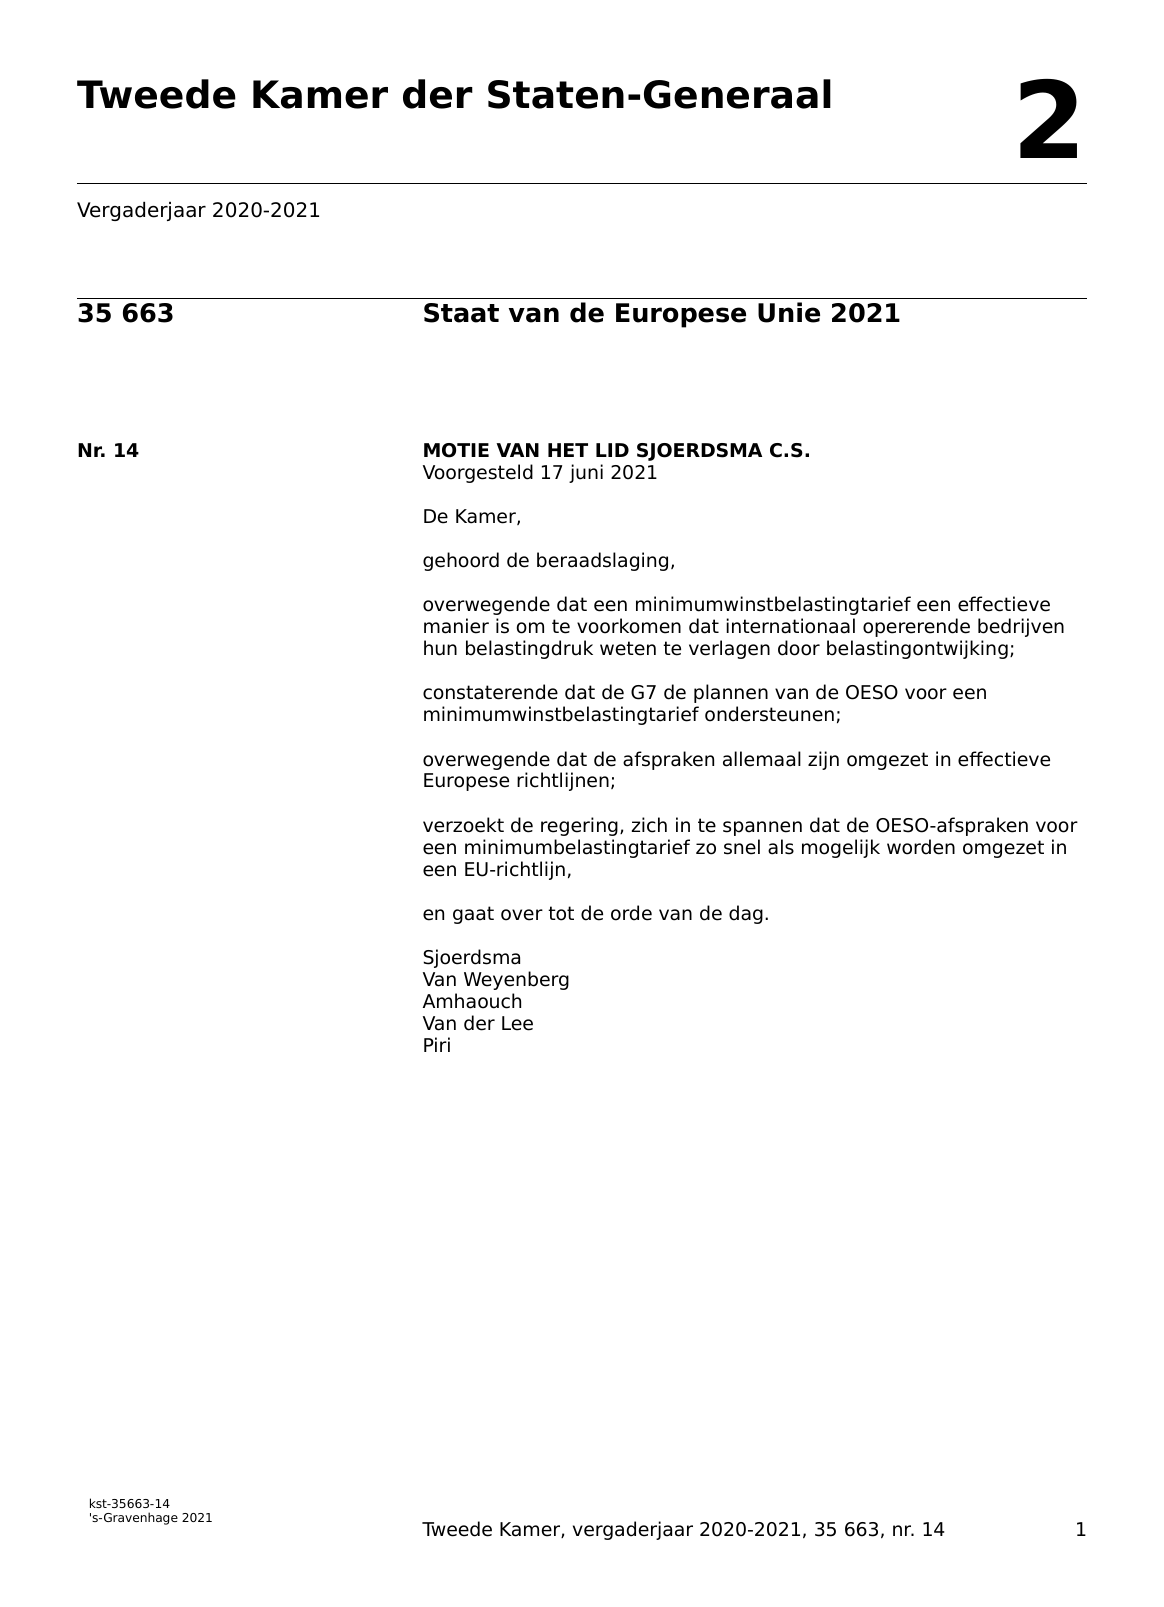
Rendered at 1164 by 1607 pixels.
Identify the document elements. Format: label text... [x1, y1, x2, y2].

text Voorgesteld 17 juni 2021 [422, 462, 1087, 484]
text 's-Gravenhage 2021 [88, 1511, 323, 1525]
text Sjoerdsma [422, 947, 1087, 969]
table_cell Vergaderjaar 2020-2021 [77, 184, 1087, 298]
table_header Tweede Kamer der Staten-Generaal [77, 59, 886, 183]
text De Kamer, [422, 506, 1087, 528]
subtitle 35 663 Staat van de Europese Unie 2021 [77, 299, 1087, 329]
text overwegende dat een minimumwinstbelastingtarief een effectieve manier is om te voorkomen dat internationaal opererende bedrijven hun belastingdruk weten te verlagen door belastingontwijking; [422, 594, 1087, 660]
text Piri [422, 1035, 1087, 1057]
text gehoord de beraadslaging, [422, 550, 1087, 572]
text kst-35663-14 [88, 1497, 323, 1511]
subtitle Nr. 14 MOTIE VAN HET LID SJOERDSMA C.S. [77, 440, 1087, 462]
text verzoekt de regering, zich in te spannen dat de OESO-afspraken voor een minimumbelastingtarief zo snel als mogelijk worden omgezet in een EU-richtlijn, [422, 814, 1087, 881]
text Van der Lee [422, 1013, 1087, 1035]
text Amhaouch [422, 991, 1087, 1013]
text constaterende dat de G7 de plannen van de OESO voor een minimumwinstbelastingtarief ondersteunen; [422, 682, 1087, 726]
text overwegende dat de afspraken allemaal zijn omgezet in effectieve Europese richtlijnen; [422, 748, 1087, 792]
text Van Weyenberg [422, 969, 1087, 991]
table_header 2 [886, 59, 1087, 183]
text en gaat over tot de orde van de dag. [422, 903, 1087, 925]
